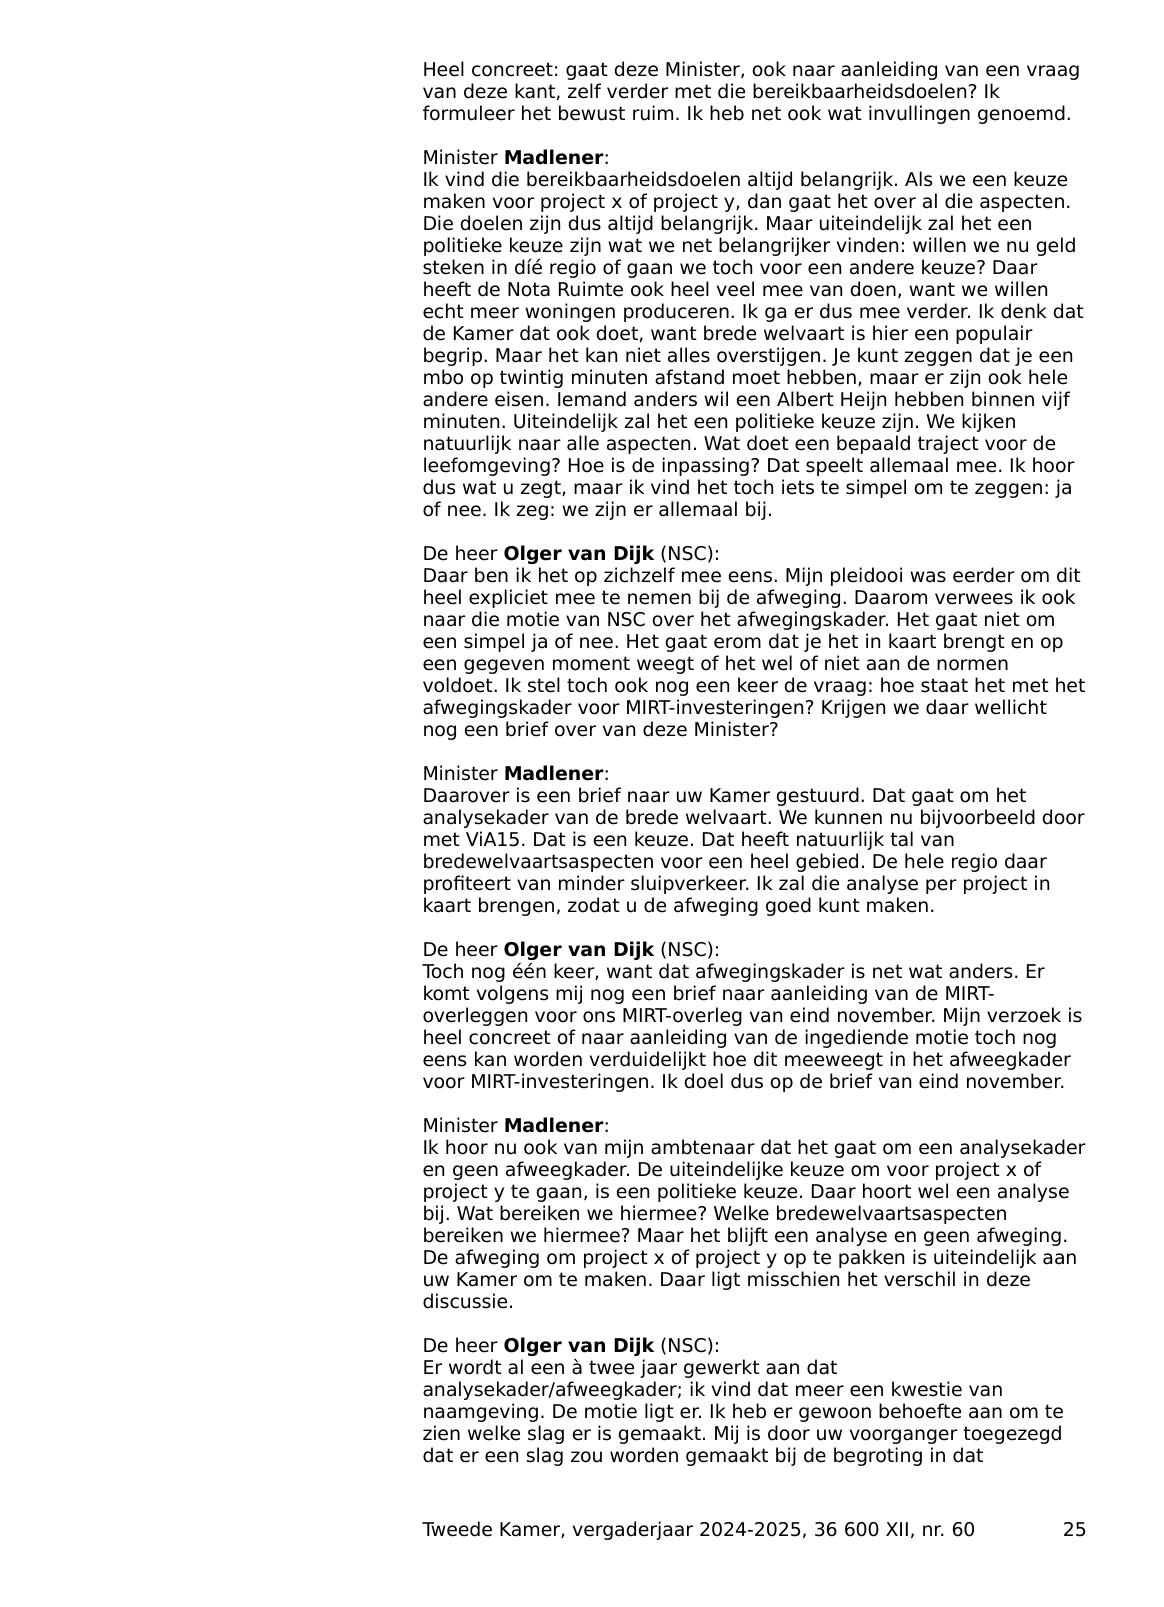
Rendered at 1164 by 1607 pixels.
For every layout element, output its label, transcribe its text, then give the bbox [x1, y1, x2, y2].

text Ik hoor nu ook van mijn ambtenaar dat het gaat om een analysekader en geen afweegkader. De uiteindelijke keuze om voor project x of project y te gaan, is een politieke keuze. Daar hoort wel een analyse bij. Wat bereiken we hiermee? Welke bredewelvaartsaspecten bereiken we hiermee? Maar het blijft een analyse en geen afweging. De afweging om project x of project y op te pakken is uiteindelijk aan uw Kamer om te maken. Daar ligt misschien het verschil in deze discussie. [422, 1137, 1087, 1313]
text De heer Olger van Dijk (NSC): [422, 1335, 1087, 1357]
text Minister Madlener: [422, 1115, 1087, 1137]
text Er wordt al een à twee jaar gewerkt aan dat analysekader/afweegkader; ik vind dat meer een kwestie van naamgeving. De motie ligt er. Ik heb er gewoon behoefte aan om te zien welke slag er is gemaakt. Mij is door uw voorganger toegezegd dat er een slag zou worden gemaakt bij de begroting in dat [422, 1357, 1087, 1467]
text Ik vind die bereikbaarheidsdoelen altijd belangrijk. Als we een keuze maken voor project x of project y, dan gaat het over al die aspecten. Die doelen zijn dus altijd belangrijk. Maar uiteindelijk zal het een politieke keuze zijn wat we net belangrijker vinden: willen we nu geld steken in díé regio of gaan we toch voor een andere keuze? Daar heeft de Nota Ruimte ook heel veel mee van doen, want we willen echt meer woningen produceren. Ik ga er dus mee verder. Ik denk dat de Kamer dat ook doet, want brede welvaart is hier een populair begrip. Maar het kan niet alles overstijgen. Je kunt zeggen dat je een mbo op twintig minuten afstand moet hebben, maar er zijn ook hele andere eisen. Iemand anders wil een Albert Heijn hebben binnen vijf minuten. Uiteindelijk zal het een politieke keuze zijn. We kijken natuurlijk naar alle aspecten. Wat doet een bepaald traject voor de leefomgeving? Hoe is de inpassing? Dat speelt allemaal mee. Ik hoor dus wat u zegt, maar ik vind het toch iets te simpel om te zeggen: ja of nee. Ik zeg: we zijn er allemaal bij. [422, 169, 1087, 521]
text Minister Madlener: [422, 147, 1087, 169]
text Heel concreet: gaat deze Minister, ook naar aanleiding van een vraag van deze kant, zelf verder met die bereikbaarheidsdoelen? Ik formuleer het bewust ruim. Ik heb net ook wat invullingen genoemd. [422, 59, 1087, 125]
text Daarover is een brief naar uw Kamer gestuurd. Dat gaat om het analysekader van de brede welvaart. We kunnen nu bijvoorbeeld door met ViA15. Dat is een keuze. Dat heeft natuurlijk tal van bredewelvaartsaspecten voor een heel gebied. De hele regio daar profiteert van minder sluipverkeer. Ik zal die analyse per project in kaart brengen, zodat u de afweging goed kunt maken. [422, 785, 1087, 917]
text Minister Madlener: [422, 763, 1087, 785]
text De heer Olger van Dijk (NSC): [422, 939, 1087, 961]
text Toch nog één keer, want dat afwegingskader is net wat anders. Er komt volgens mij nog een brief naar aanleiding van de MIRT-overleggen voor ons MIRT-overleg van eind november. Mijn verzoek is heel concreet of naar aanleiding van de ingediende motie toch nog eens kan worden verduidelijkt hoe dit meeweegt in het afweegkader voor MIRT-investeringen. Ik doel dus op de brief van eind november. [422, 961, 1087, 1093]
text Daar ben ik het op zichzelf mee eens. Mijn pleidooi was eerder om dit heel expliciet mee te nemen bij de afweging. Daarom verwees ik ook naar die motie van NSC over het afwegingskader. Het gaat niet om een simpel ja of nee. Het gaat erom dat je het in kaart brengt en op een gegeven moment weegt of het wel of niet aan de normen voldoet. Ik stel toch ook nog een keer de vraag: hoe staat het met het afwegingskader voor MIRT-investeringen? Krijgen we daar wellicht nog een brief over van deze Minister? [422, 565, 1087, 741]
text De heer Olger van Dijk (NSC): [422, 543, 1087, 565]
